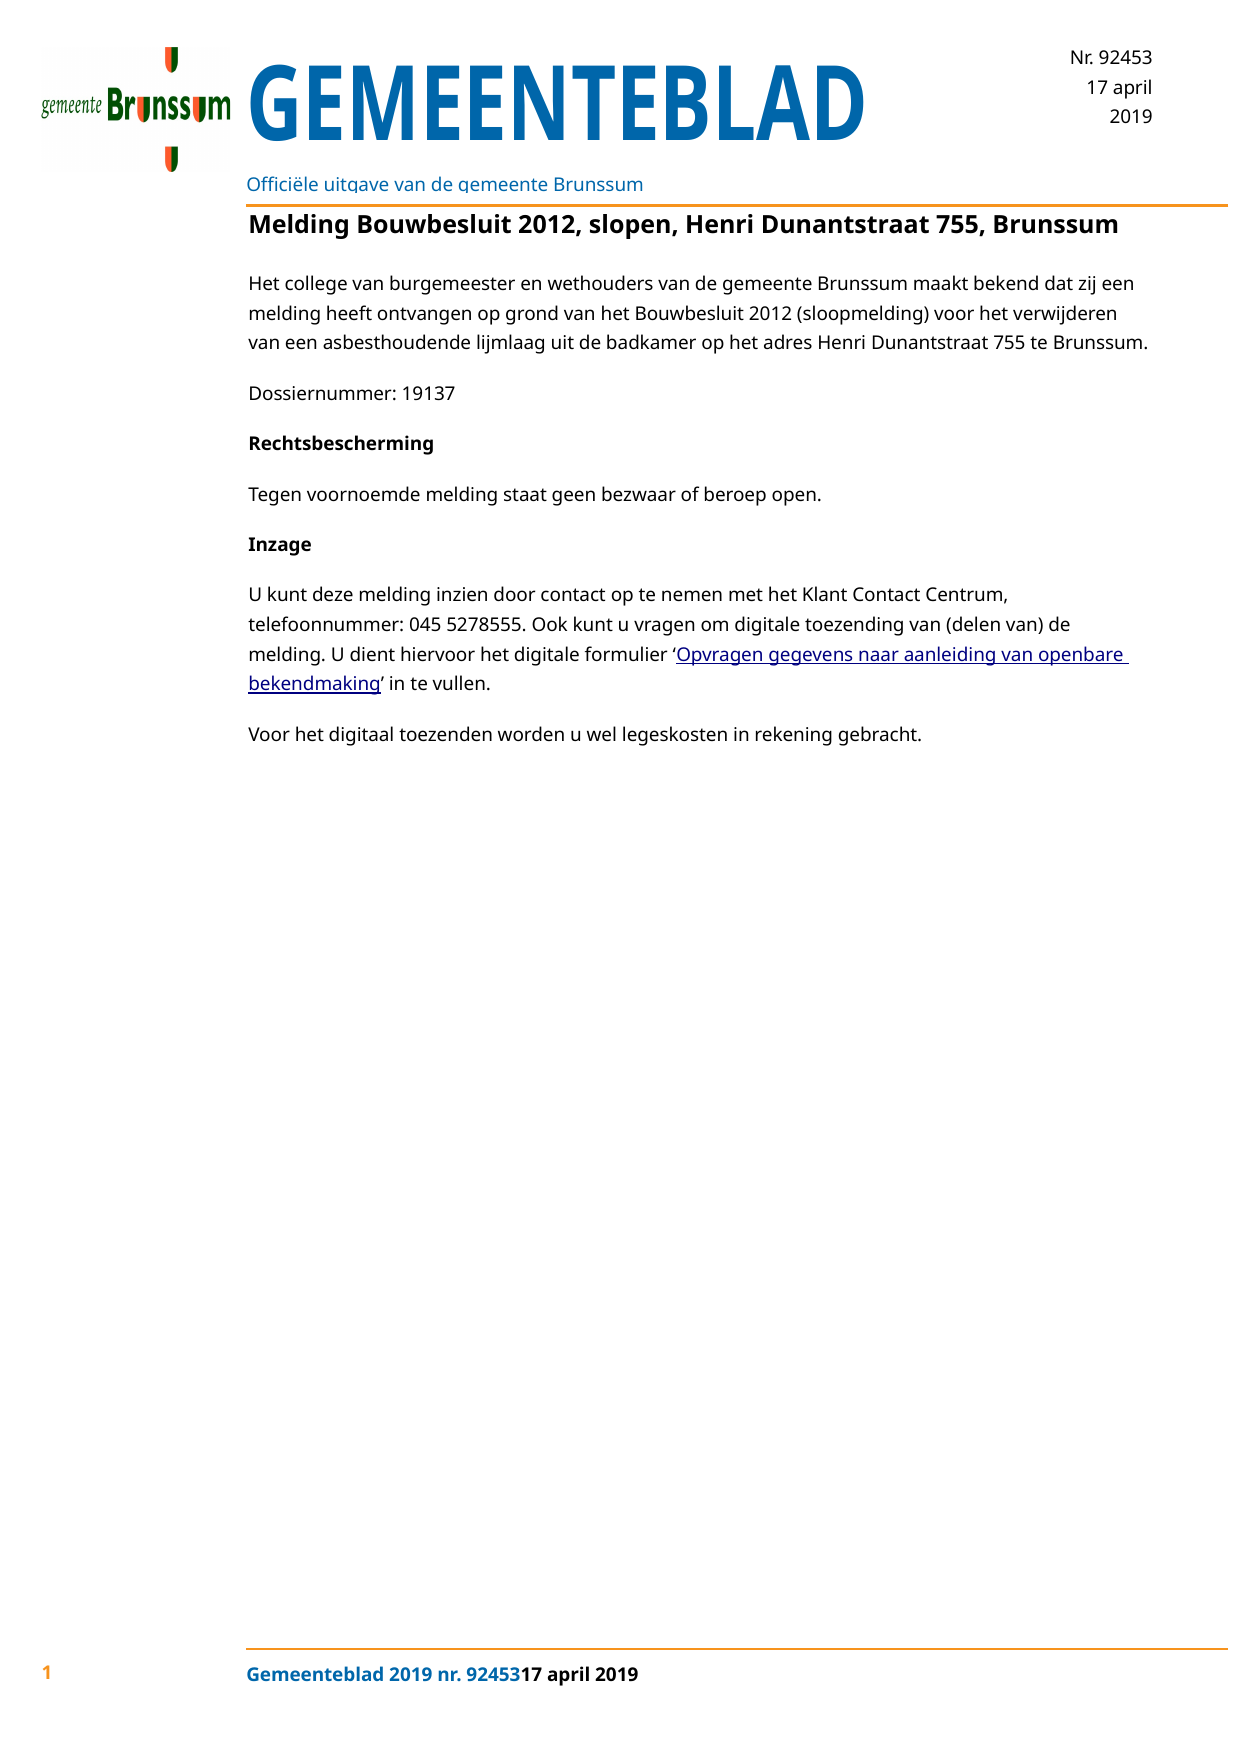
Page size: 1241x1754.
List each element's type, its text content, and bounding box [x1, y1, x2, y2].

text Tegen voornoemde melding staat geen bezwaar of beroep open. [248, 481, 1152, 506]
text U kunt deze melding inzien door contact op te nemen met het Klant Contact Centrum, telefoonnummer: 045 5278555. Ook kunt u vragen om digitale toezending van (delen van) de melding. U dient hiervoor het digitale formulier ‘Opvragen gegevens naar aanleiding van openbare bekendmaking’ in te vullen. [248, 582, 1152, 696]
picture [41, 47, 231, 172]
text Het college van burgemeester en wethouders van de gemeente Brunssum maakt bekend dat zij een melding heeft ontvangen op grond van het Bouwbesluit 2012 (sloopmelding) voor het verwijderen van een asbesthoudende lijmlaag uit de badkamer op het adres Henri Dunantstraat 755 te Brunssum. [248, 270, 1152, 355]
text Melding Bouwbesluit 2012, slopen, Henri Dunantstraat 755, Brunssum [248, 207, 1152, 241]
text Inzage [248, 531, 1152, 557]
text Rechtsbescherming [248, 430, 1152, 456]
text Voor het digitaal toezenden worden u wel legeskosten in rekening gebracht. [248, 721, 1152, 746]
text Dossiernummer: 19137 [248, 380, 1152, 406]
